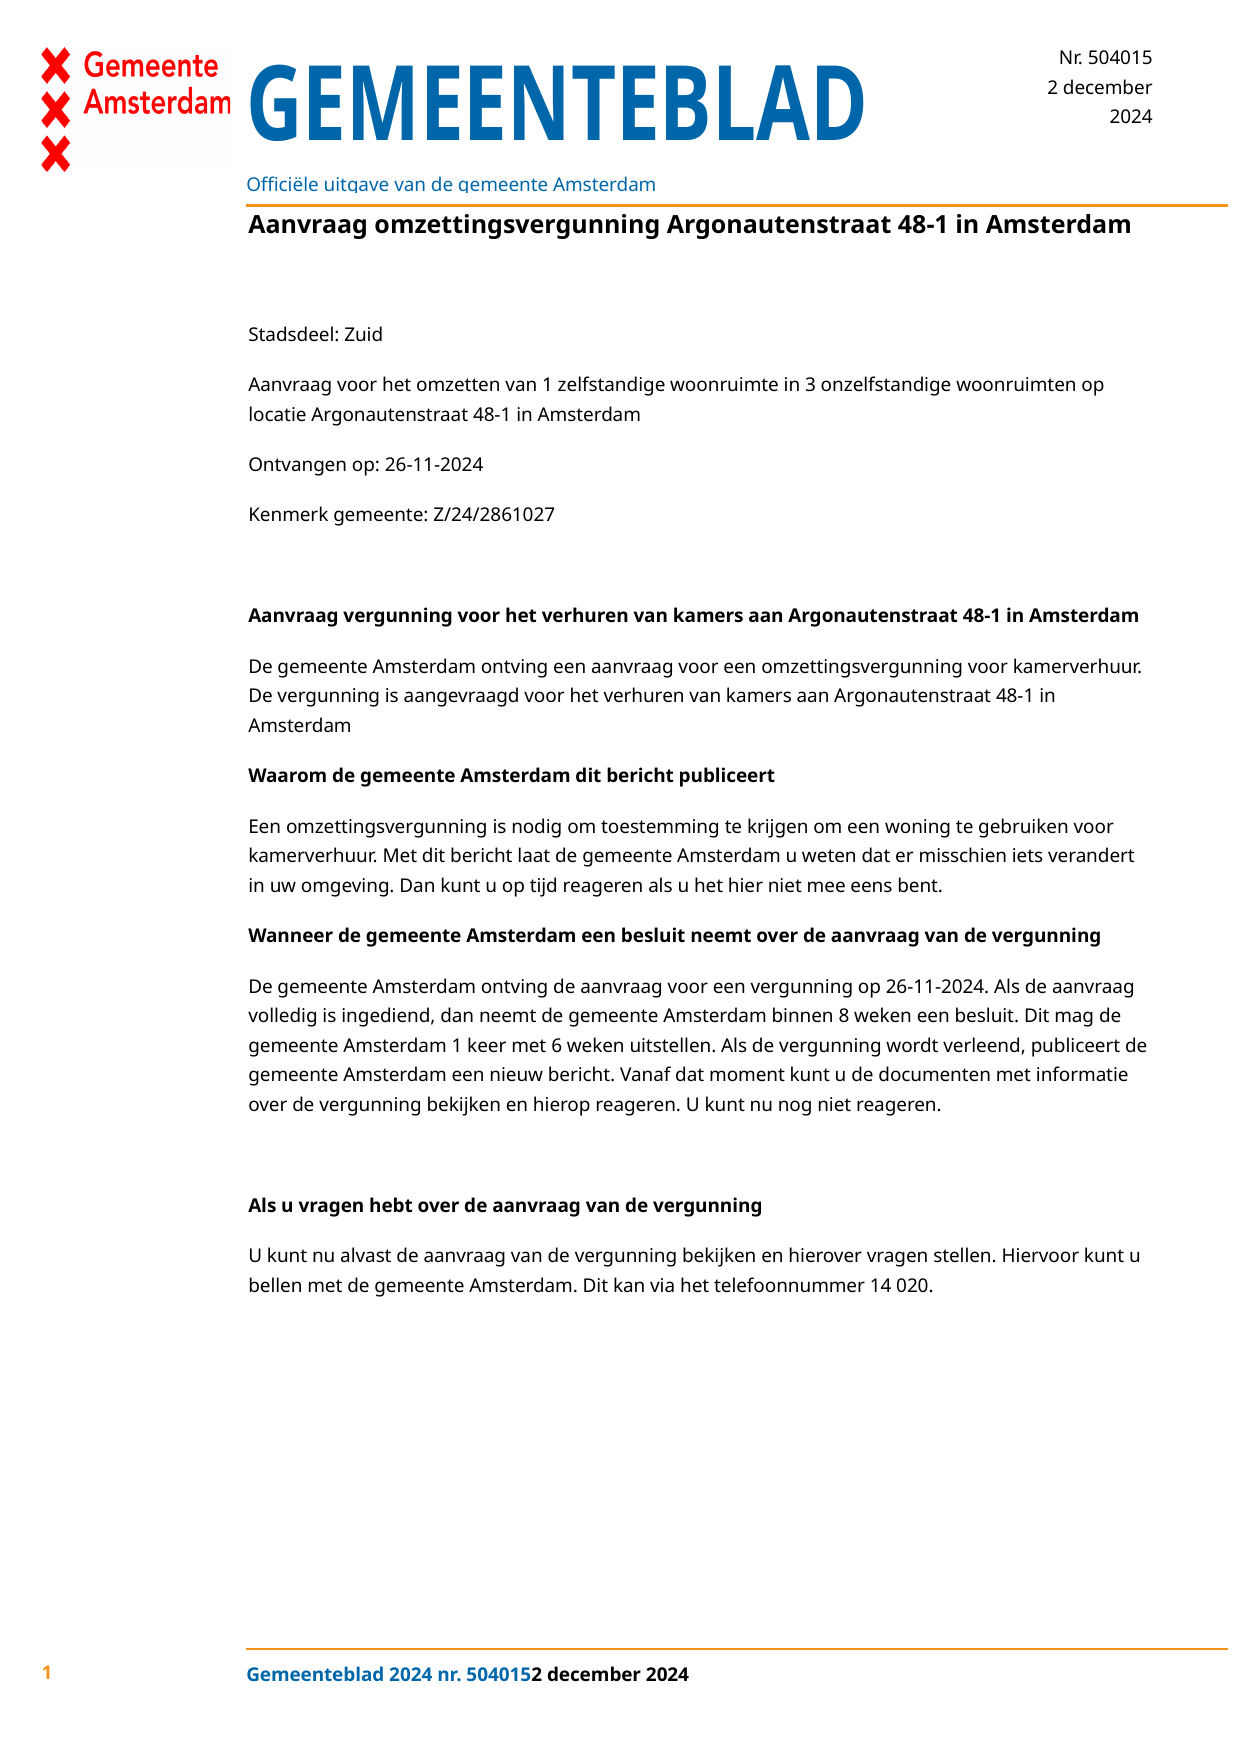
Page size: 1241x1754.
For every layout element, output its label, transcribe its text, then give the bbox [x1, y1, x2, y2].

text Aanvraag voor het omzetten van 1 zelfstandige woonruimte in 3 onzelfstandige woonruimten op locatie Argonautenstraat 48-1 in Amsterdam [248, 371, 1152, 426]
text U kunt nu alvast de aanvraag van de vergunning bekijken en hierover vragen stellen. Hiervoor kunt u bellen met de gemeente Amsterdam. Dit kan via het telefoonnummer 14 020. [248, 1242, 1152, 1298]
picture [41, 47, 231, 172]
text De gemeente Amsterdam ontving de aanvraag voor een vergunning op 26-11-2024. Als de aanvraag volledig is ingediend, dan neemt de gemeente Amsterdam binnen 8 weken een besluit. Dit mag de gemeente Amsterdam 1 keer met 6 weken uitstellen. Als de vergunning wordt verleend, publiceert de gemeente Amsterdam een nieuw bericht. Vanaf dat moment kunt u de documenten met informatie over de vergunning bekijken en hierop reageren. U kunt nu nog niet reageren. [248, 973, 1152, 1117]
text Ontvangen op: 26-11-2024 [248, 451, 1152, 477]
text Aanvraag vergunning voor het verhuren van kamers aan Argonautenstraat 48-1 in Amsterdam [248, 602, 1152, 628]
text Kenmerk gemeente: Z/24/2861027 [248, 502, 1152, 527]
text Als u vragen hebt over de aanvraag van de vergunning [248, 1192, 1152, 1218]
text De gemeente Amsterdam ontving een aanvraag voor een omzettingsvergunning voor kamerverhuur. De vergunning is aangevraagd voor het verhuren van kamers aan Argonautenstraat 48-1 in Amsterdam [248, 653, 1152, 738]
text Een omzettingsvergunning is nodig om toestemming te krijgen om een woning te gebruiken voor kamerverhuur. Met dit bericht laat de gemeente Amsterdam u weten dat er misschien iets verandert in uw omgeving. Dan kunt u op tijd reageren als u het hier niet mee eens bent. [248, 813, 1152, 898]
text Aanvraag omzettingsvergunning Argonautenstraat 48-1 in Amsterdam [248, 207, 1152, 241]
text Stadsdeel: Zuid [248, 321, 1152, 346]
text Waarom de gemeente Amsterdam dit bericht publiceert [248, 762, 1152, 788]
text Wanneer de gemeente Amsterdam een besluit neemt over de aanvraag van de vergunning [248, 922, 1152, 948]
